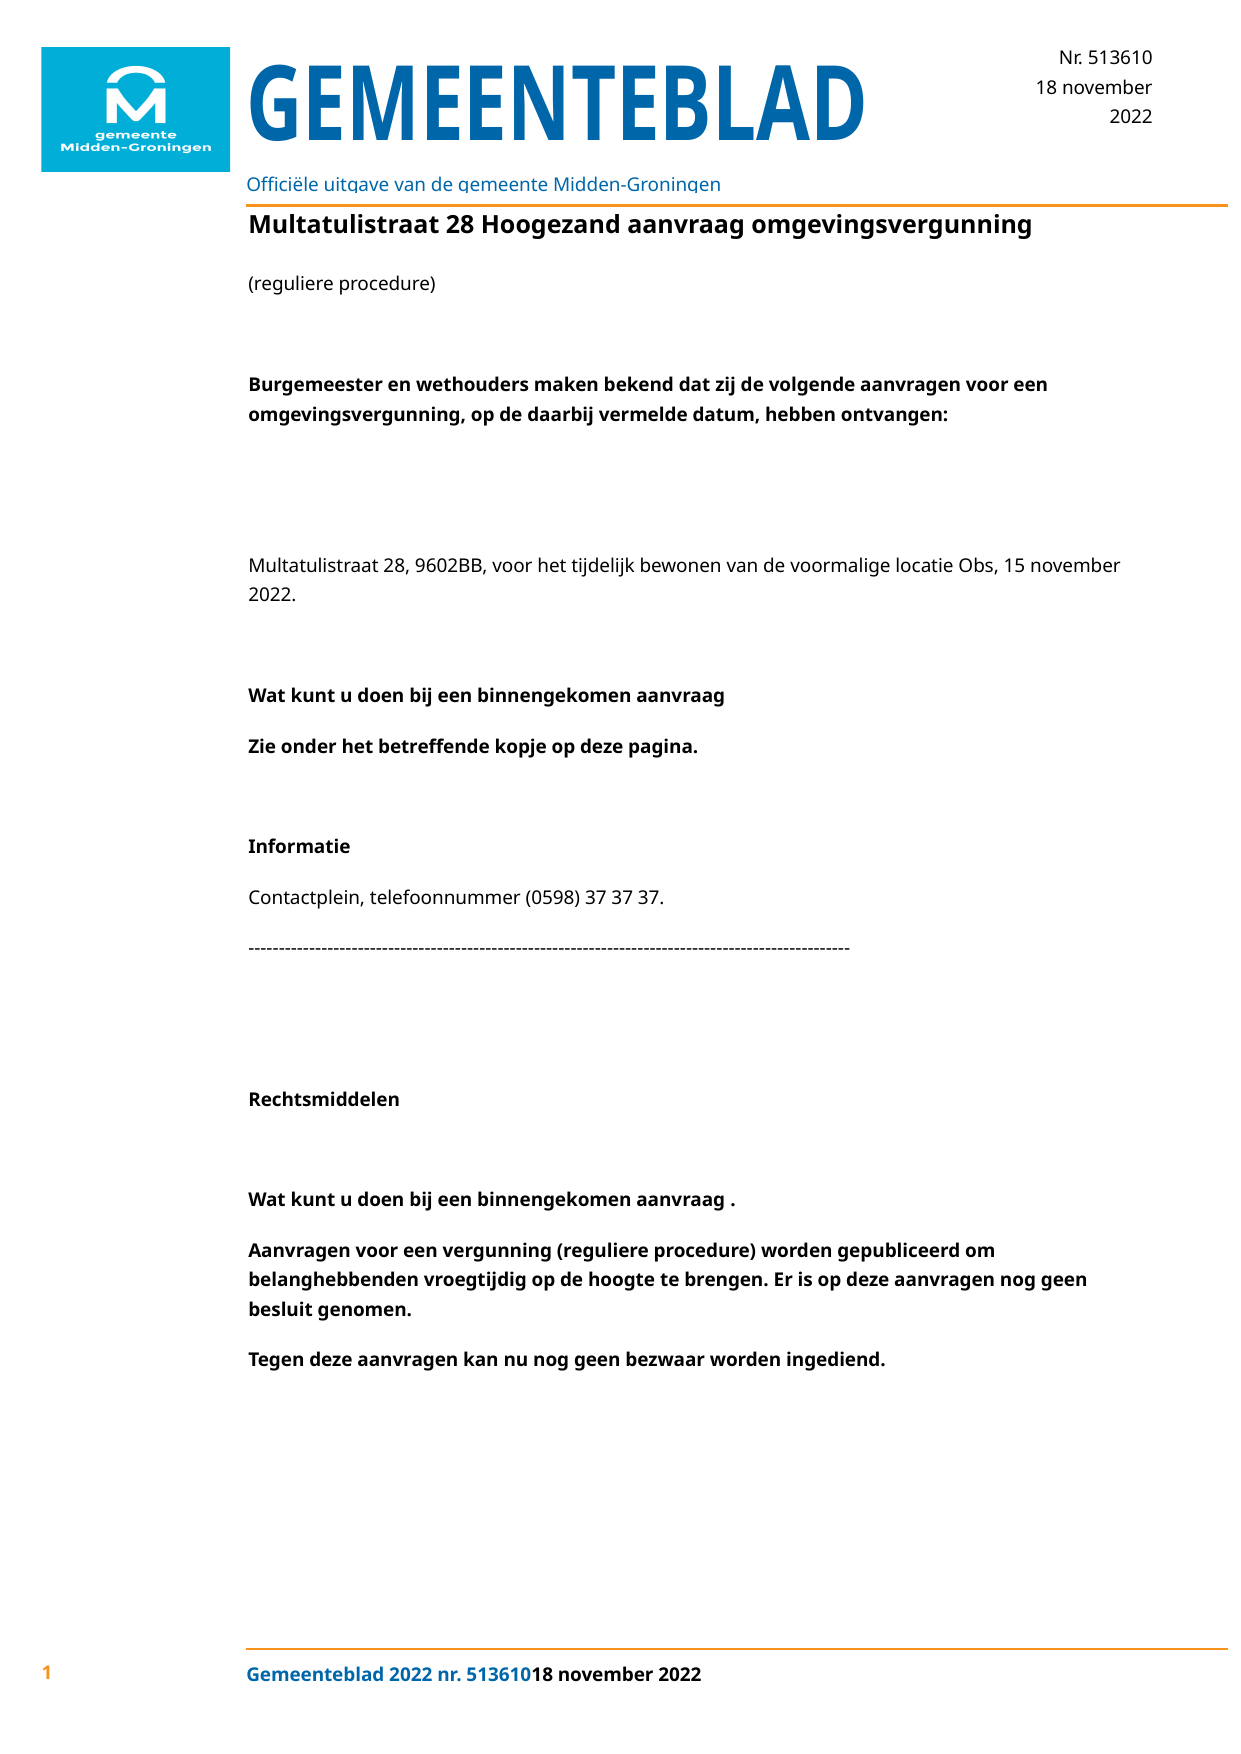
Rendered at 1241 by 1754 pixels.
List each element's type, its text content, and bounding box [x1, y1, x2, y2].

text (reguliere procedure) [248, 270, 1152, 296]
picture [108, 66, 164, 82]
text Rechtsmiddelen [248, 1086, 1152, 1111]
text Wat kunt u doen bij een binnengekomen aanvraag . [248, 1187, 1152, 1212]
text Tegen deze aanvragen kan nu nog geen bezwaar worden ingediend. [248, 1347, 1152, 1372]
text Zie onder het betreffende kopje op deze pagina. [248, 733, 1152, 758]
text Multatulistraat 28, 9602BB, voor het tijdelijk bewonen van de voormalige locatie Obs, 15 november 2022. [248, 552, 1152, 607]
text Burgemeester en wethouders maken bekend dat zij de volgende aanvragen voor een omgevingsvergunning, op de daarbij vermelde datum, hebben ontvangen: [248, 371, 1152, 426]
text Wat kunt u doen bij een binnengekomen aanvraag [248, 682, 1152, 708]
picture [184, 146, 190, 153]
text Contactplein, telefoonnummer (0598) 37 37 37. [248, 884, 1152, 910]
text --------------------------------------------------------------------------------------------------- [248, 934, 1152, 960]
picture [107, 89, 165, 122]
text Informatie [248, 834, 1152, 859]
text Aanvragen voor een vergunning (reguliere procedure) worden gepubliceerd om belanghebbenden vroegtijdig op de hoogte te brengen. Er is op deze aanvragen nog geen besluit genomen. [248, 1237, 1152, 1322]
text Multatulistraat 28 Hoogezand aanvraag omgevingsvergunning [248, 207, 1152, 241]
